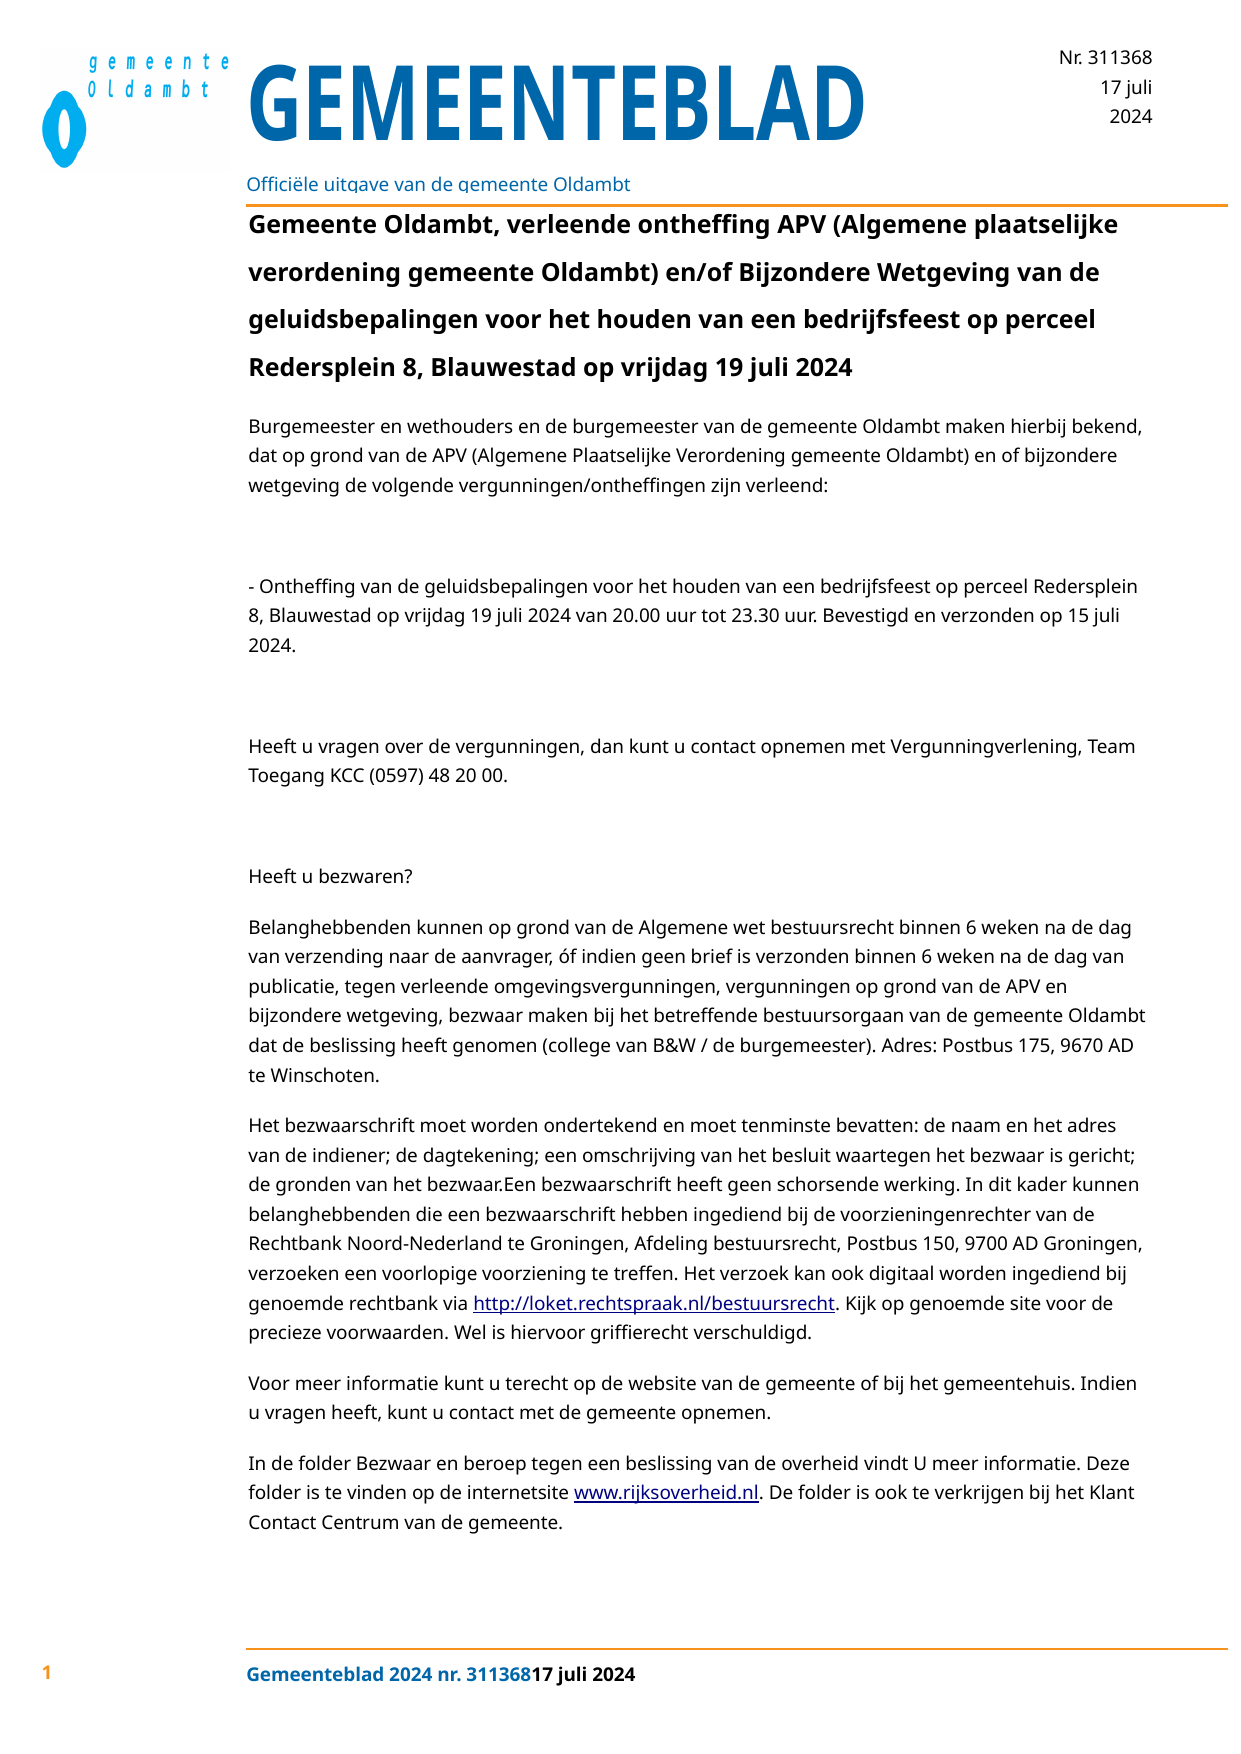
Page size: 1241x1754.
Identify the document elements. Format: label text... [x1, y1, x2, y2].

text - Ontheffing van de geluidsbepalingen voor het houden van een bedrijfsfeest op perceel Redersplein 8, Blauwestad op vrijdag 19 juli 2024 van 20.00 uur tot 23.30 uur. Bevestigd en verzonden op 15 juli 2024. [248, 573, 1152, 658]
text Gemeente Oldambt, verleende ontheffing APV (Algemene plaatselijke verordening gemeente Oldambt) en/of Bijzondere Wetgeving van de geluidsbepalingen voor het houden van een bedrijfsfeest op perceel Redersplein 8, Blauwestad op vrijdag 19 juli 2024 [248, 207, 1152, 384]
text Burgemeester en wethouders en de burgemeester van de gemeente Oldambt maken hierbij bekend, dat op grond van de APV (Algemene Plaatselijke Verordening gemeente Oldambt) en of bijzondere wetgeving de volgende vergunningen/ontheffingen zijn verleend: [248, 413, 1152, 498]
picture [41, 47, 231, 172]
text Belanghebbenden kunnen op grond van de Algemene wet bestuursrecht binnen 6 weken na de dag van verzending naar de aanvrager, óf indien geen brief is verzonden binnen 6 weken na de dag van publicatie, tegen verleende omgevingsvergunningen, vergunningen op grond van de APV en bijzondere wetgeving, bezwaar maken bij het betreffende bestuursorgaan van de gemeente Oldambt dat de beslissing heeft genomen (college van B&W / de burgemeester). Adres: Postbus 175, 9670 AD te Winschoten. [248, 914, 1152, 1088]
text In de folder Bezwaar en beroep tegen een beslissing van de overheid vindt U meer informatie. Deze folder is te vinden op de internetsite www.rijksoverheid.nl. De folder is ook te verkrijgen bij het Klant Contact Centrum van de gemeente. [248, 1450, 1152, 1535]
text Het bezwaarschrift moet worden ondertekend en moet tenminste bevatten: de naam en het adres van de indiener; de dagtekening; een omschrijving van het besluit waartegen het bezwaar is gericht; de gronden van het bezwaar.Een bezwaarschrift heeft geen schorsende werking. In dit kader kunnen belanghebbenden die een bezwaarschrift hebben ingediend bij de voorzieningenrechter van de Rechtbank Noord-Nederland te Groningen, Afdeling bestuursrecht, Postbus 150, 9700 AD Groningen, verzoeken een voorlopige voorziening te treffen. Het verzoek kan ook digitaal worden ingediend bij genoemde rechtbank via http://loket.rechtspraak.nl/bestuursrecht. Kijk op genoemde site voor de precieze voorwaarden. Wel is hiervoor griffierecht verschuldigd. [248, 1112, 1152, 1345]
text Heeft u vragen over de vergunningen, dan kunt u contact opnemen met Vergunningverlening, Team Toegang KCC (0597) 48 20 00. [248, 733, 1152, 788]
text Voor meer informatie kunt u terecht op de website van de gemeente of bij het gemeentehuis. Indien u vragen heeft, kunt u contact met de gemeente opnemen. [248, 1370, 1152, 1425]
text Heeft u bezwaren? [248, 863, 1152, 889]
